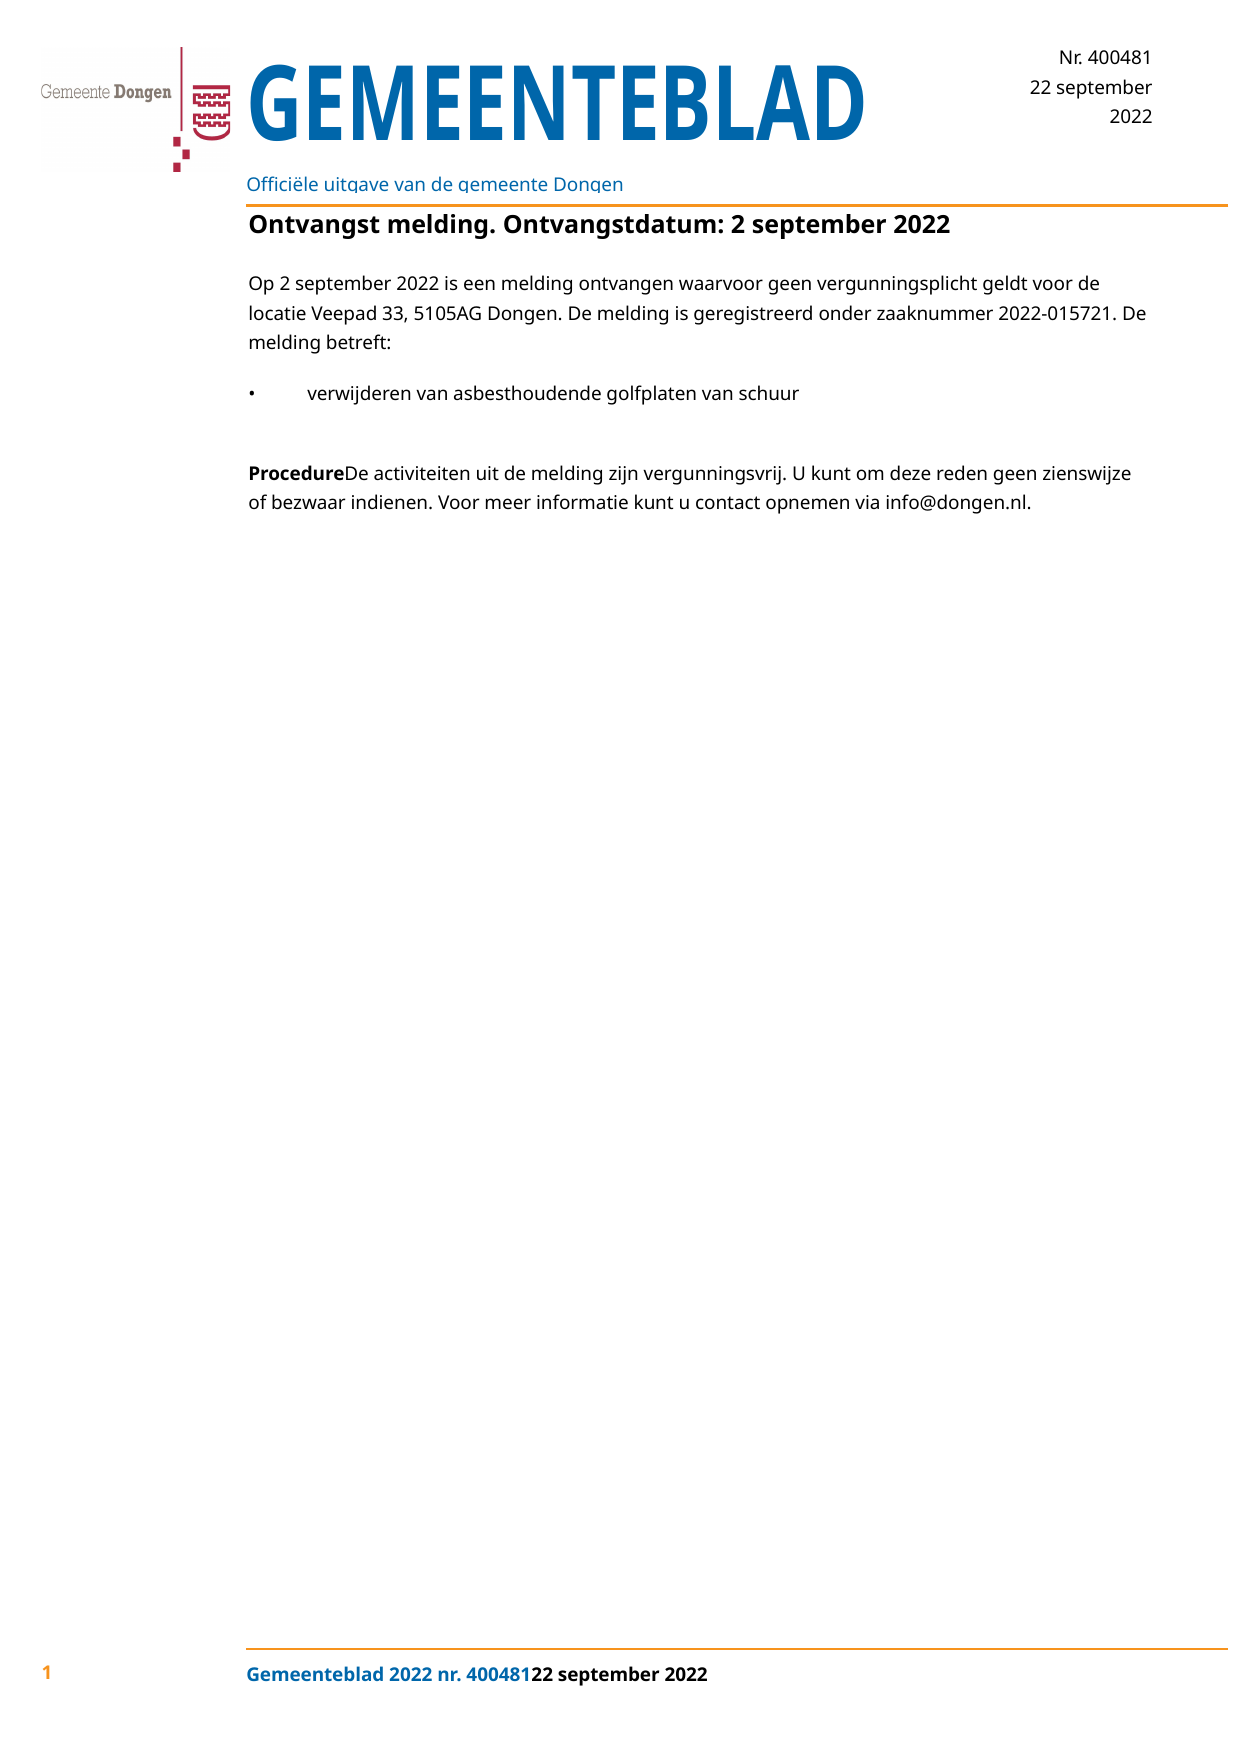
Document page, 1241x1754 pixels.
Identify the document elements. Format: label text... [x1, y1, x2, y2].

text Ontvangst melding. Ontvangstdatum: 2 september 2022 [248, 207, 1152, 241]
picture [41, 47, 231, 172]
list verwijderen van asbesthoudende golfplaten van schuur [248, 380, 1152, 406]
text ProcedureDe activiteiten uit de melding zijn vergunningsvrij. U kunt om deze reden geen zienswijze of bezwaar indienen. Voor meer informatie kunt u contact opnemen via info@dongen.nl. [248, 460, 1152, 515]
text Op 2 september 2022 is een melding ontvangen waarvoor geen vergunningsplicht geldt voor de locatie Veepad 33, 5105AG Dongen. De melding is geregistreerd onder zaaknummer 2022-015721. De melding betreft: [248, 270, 1152, 355]
